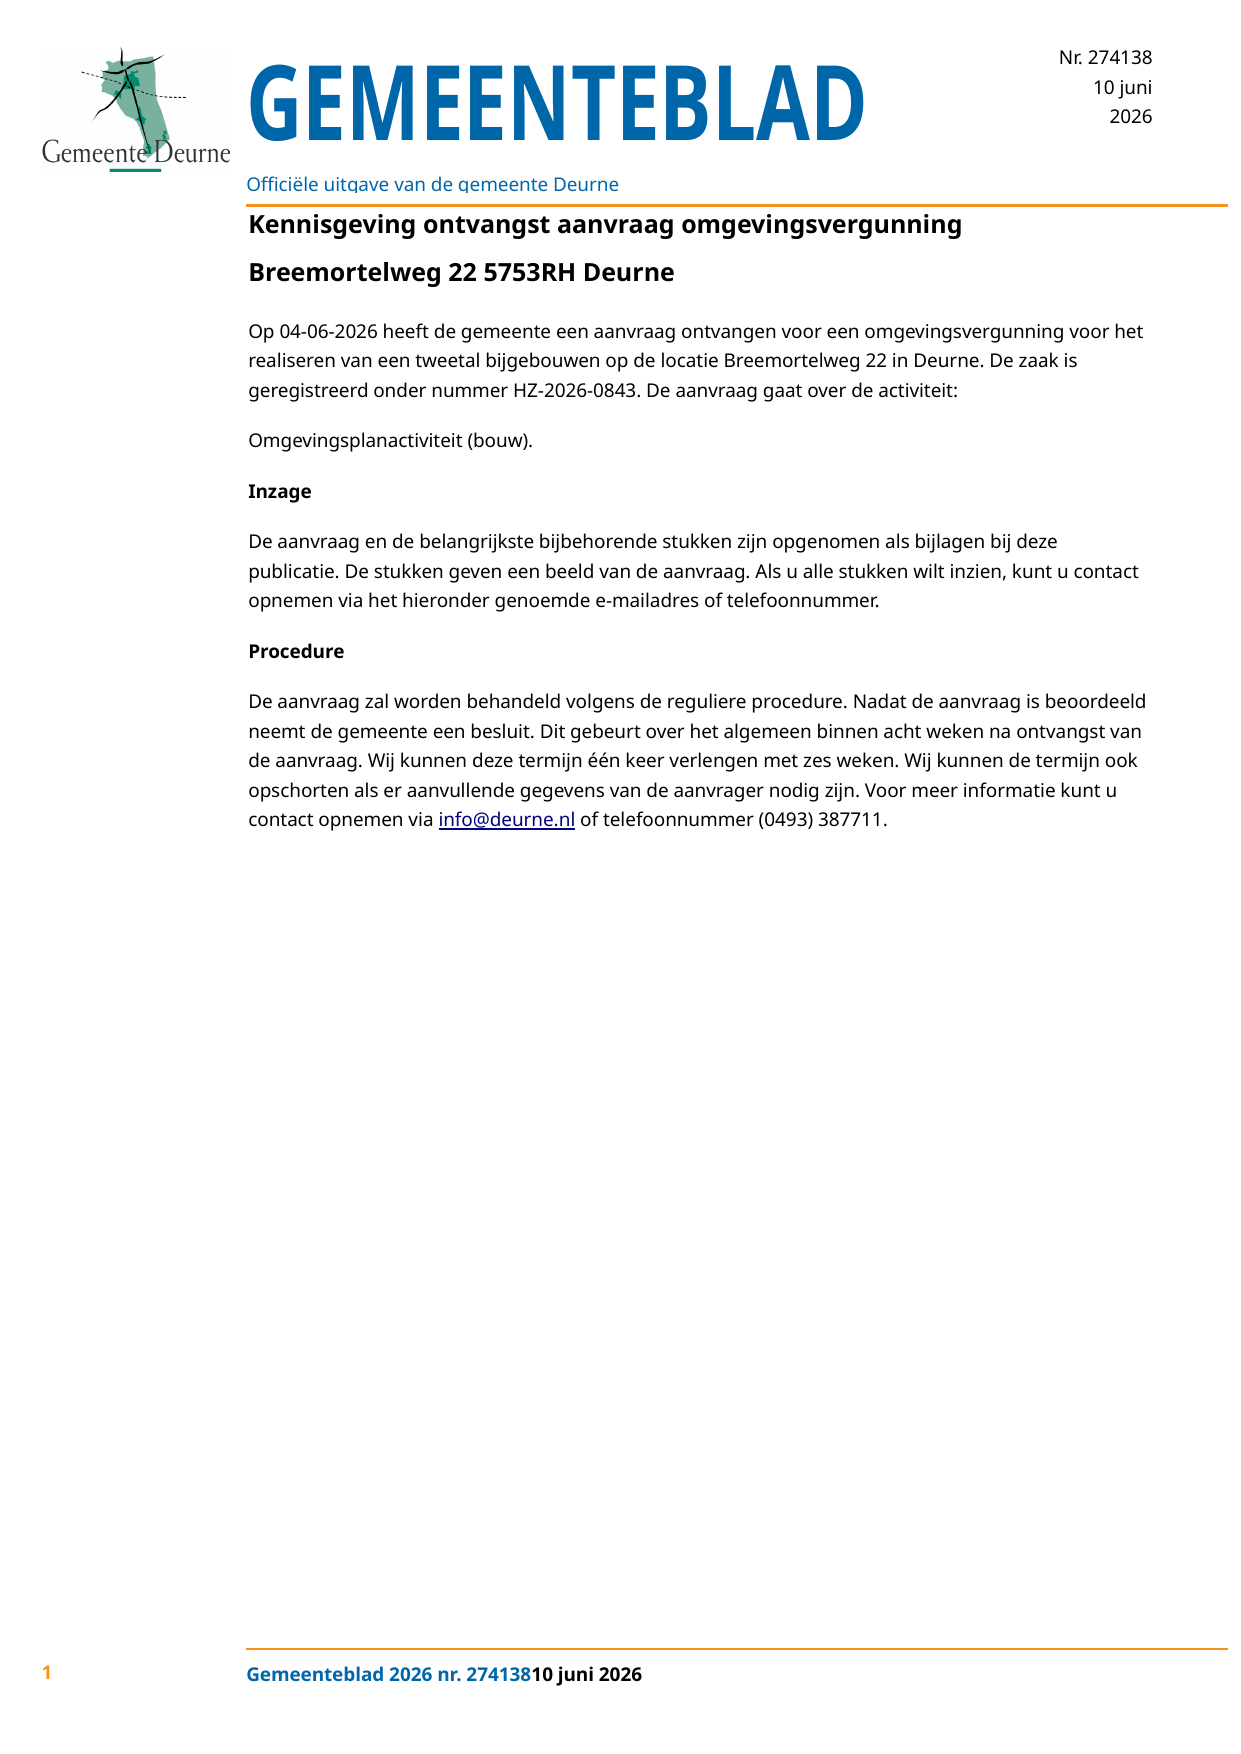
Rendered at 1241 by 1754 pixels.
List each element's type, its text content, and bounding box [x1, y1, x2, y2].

text Op 04-06-2026 heeft de gemeente een aanvraag ontvangen voor een omgevingsvergunning voor het realiseren van een tweetal bijgebouwen op de locatie Breemortelweg 22 in Deurne. De zaak is geregistreerd onder nummer HZ-2026-0843. De aanvraag gaat over de activiteit: [248, 318, 1152, 403]
picture [41, 47, 231, 172]
text Procedure [248, 638, 1152, 664]
text De aanvraag zal worden behandeld volgens de reguliere procedure. Nadat de aanvraag is beoordeeld neemt de gemeente een besluit. Dit gebeurt over het algemeen binnen acht weken na ontvangst van de aanvraag. Wij kunnen deze termijn één keer verlengen met zes weken. Wij kunnen de termijn ook opschorten als er aanvullende gegevens van de aanvrager nodig zijn. Voor meer informatie kunt u contact opnemen via info@deurne.nl of telefoonnummer (0493) 387711. [248, 688, 1152, 832]
text Omgevingsplanactiviteit (bouw). [248, 427, 1152, 453]
text Inzage [248, 478, 1152, 504]
text Kennisgeving ontvangst aanvraag omgevingsvergunning Breemortelweg 22 5753RH Deurne [248, 207, 1152, 288]
text De aanvraag en de belangrijkste bijbehorende stukken zijn opgenomen als bijlagen bij deze publicatie. De stukken geven een beeld van de aanvraag. Als u alle stukken wilt inzien, kunt u contact opnemen via het hieronder genoemde e-mailadres of telefoonnummer. [248, 528, 1152, 613]
